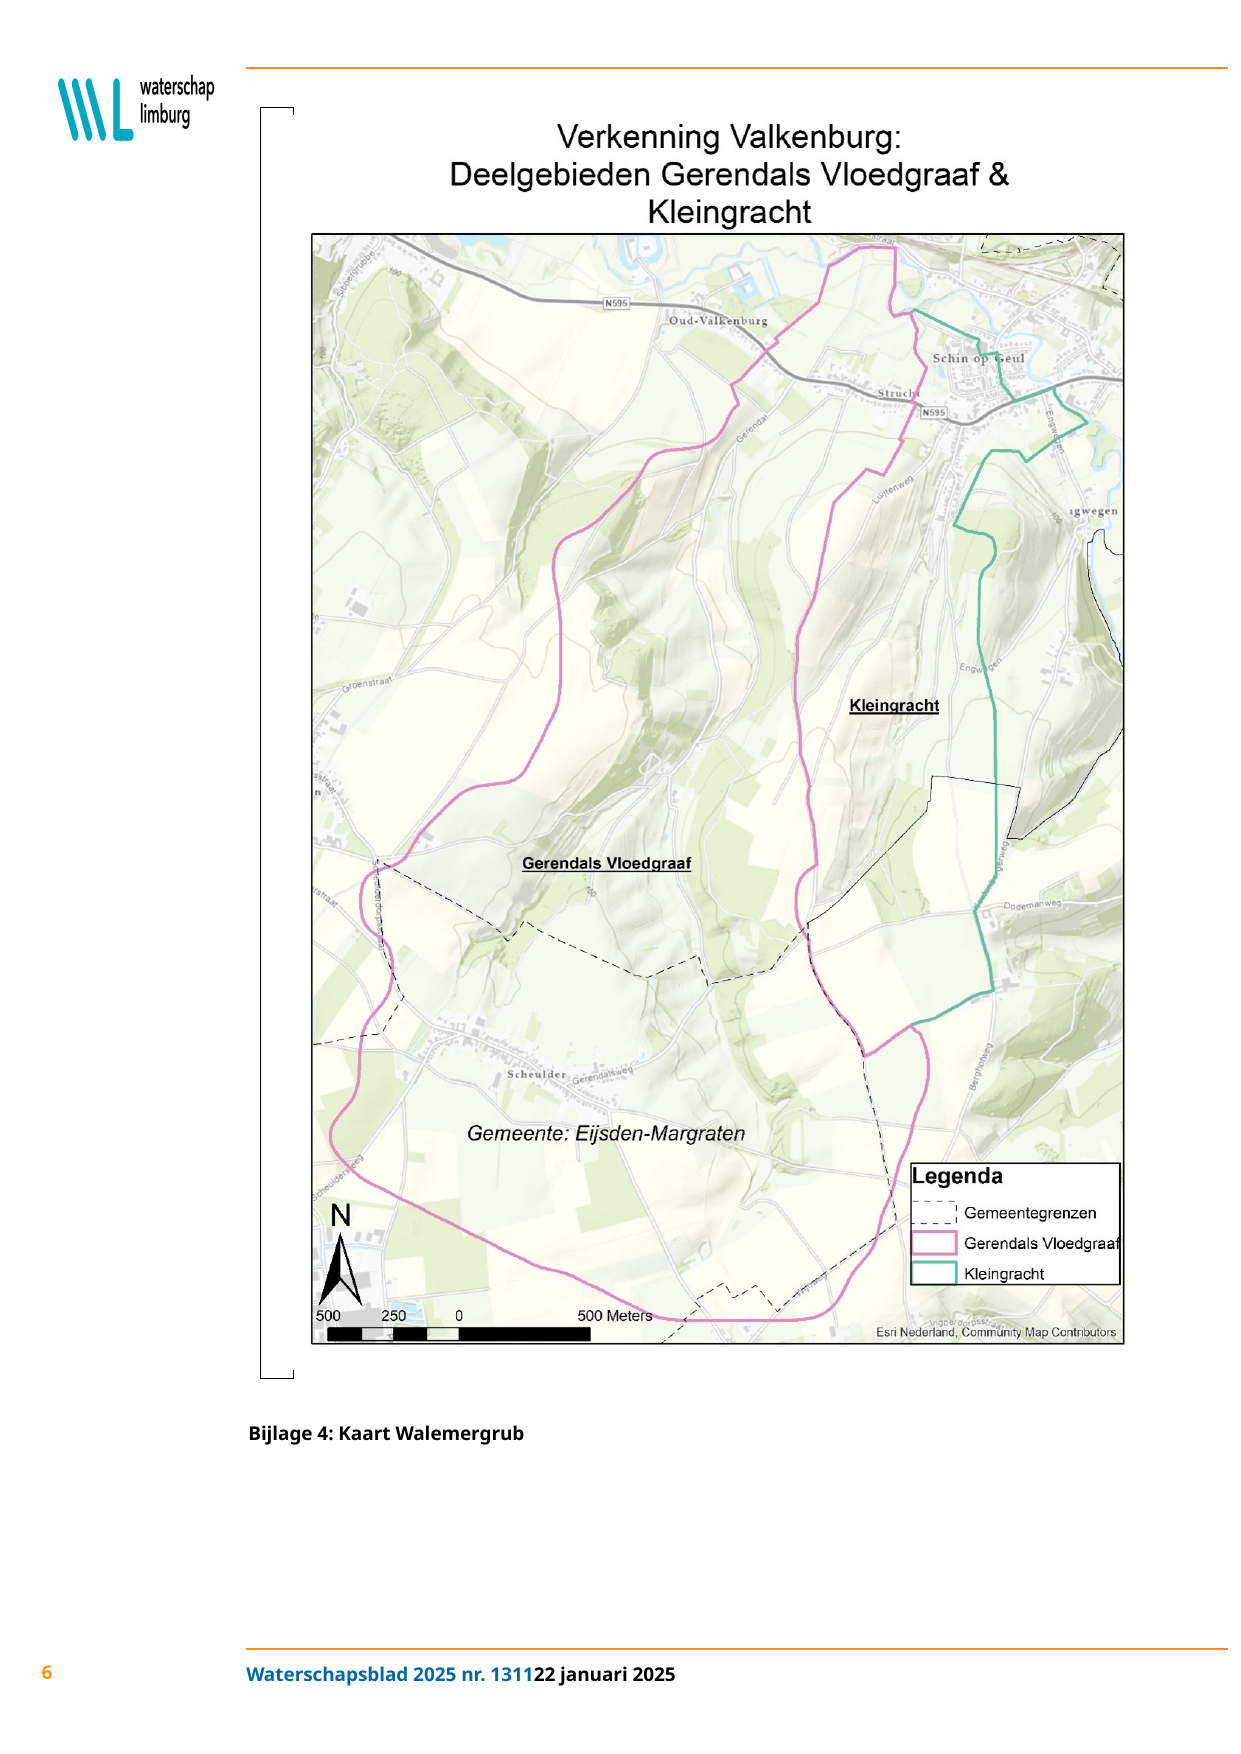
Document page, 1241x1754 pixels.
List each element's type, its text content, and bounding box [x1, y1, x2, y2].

picture [41, 47, 231, 172]
text Bijlage 4: Kaart Walemergrub [248, 1421, 1152, 1446]
picture [268, 115, 1155, 1370]
